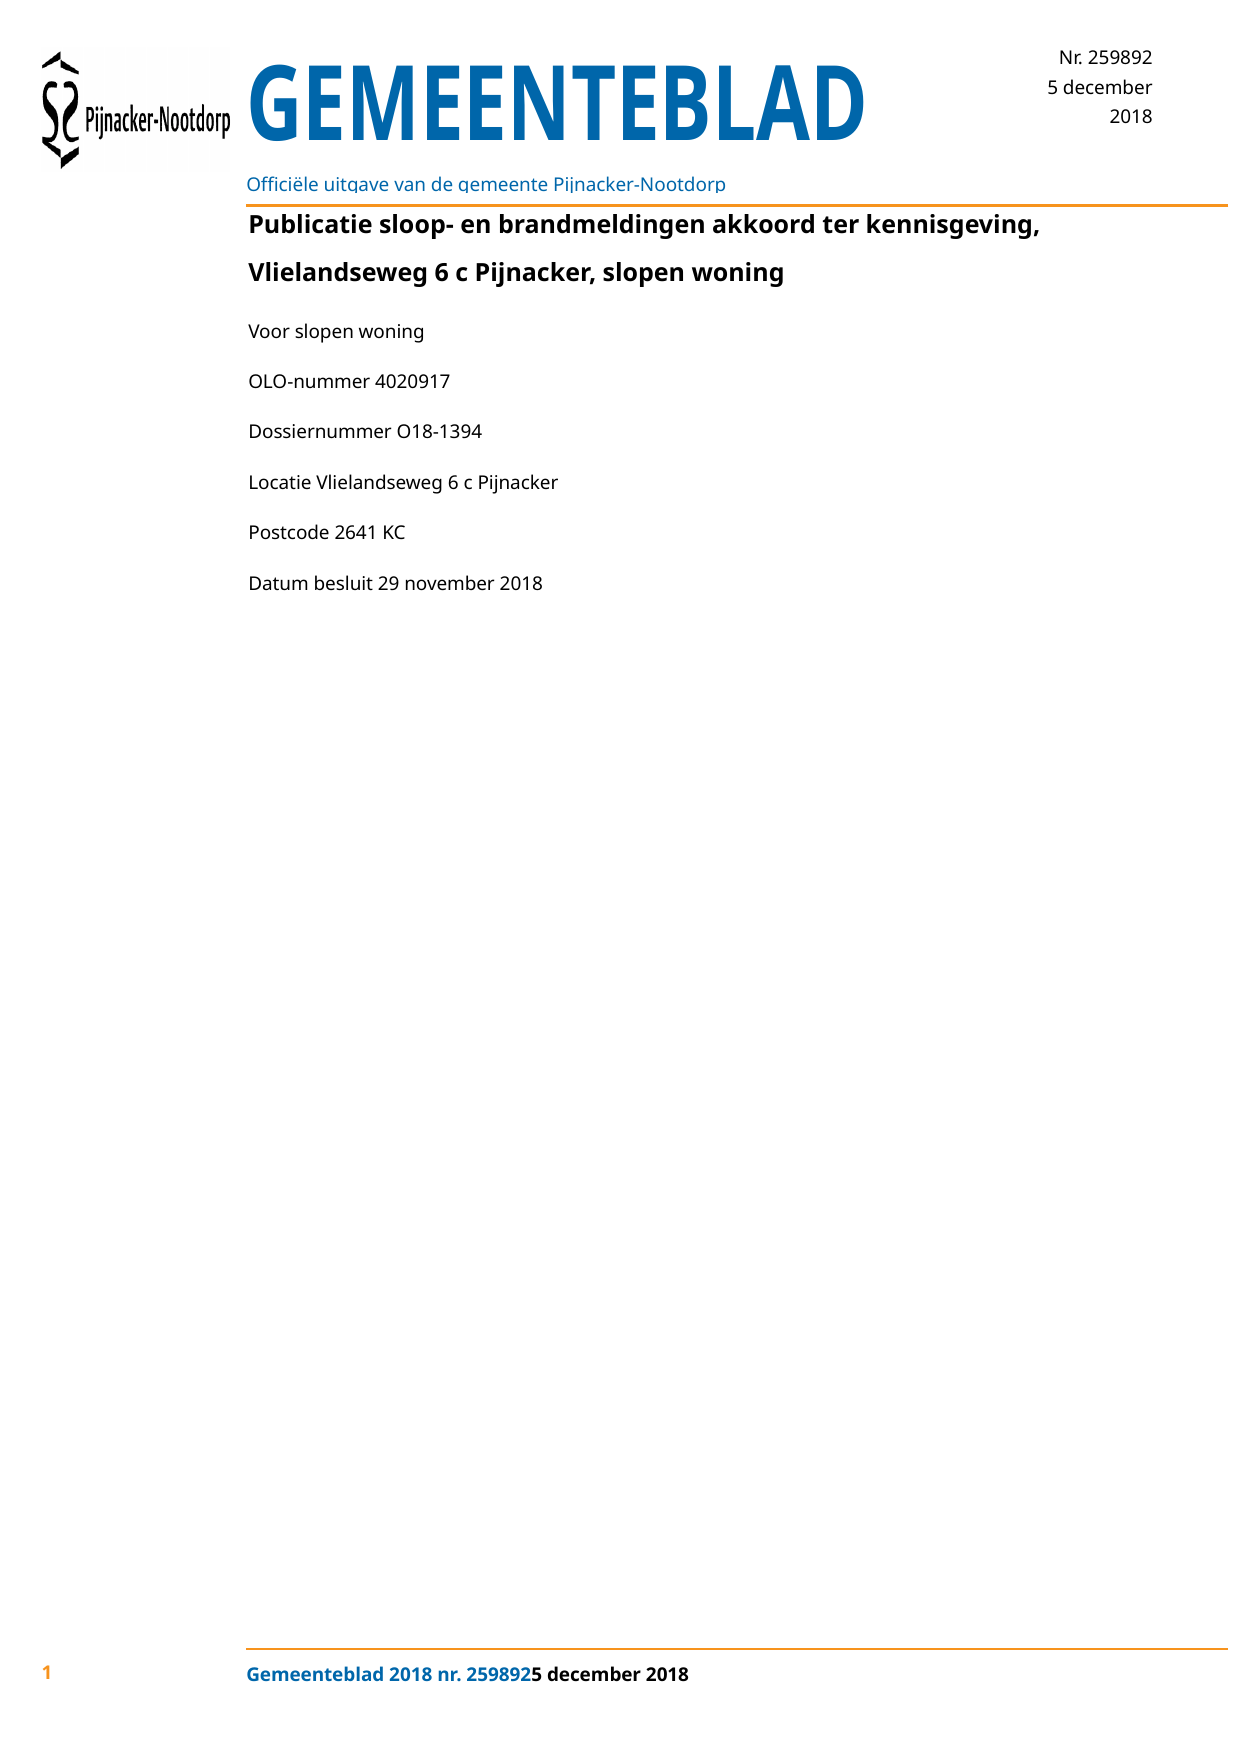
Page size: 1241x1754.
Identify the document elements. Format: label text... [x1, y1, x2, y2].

text Dossiernummer O18-1394 [248, 419, 1152, 444]
text Publicatie sloop- en brandmeldingen akkoord ter kennisgeving, Vlielandseweg 6 c Pijnacker, slopen woning [248, 207, 1152, 288]
text Locatie Vlielandseweg 6 c Pijnacker [248, 469, 1152, 495]
text Voor slopen woning [248, 318, 1152, 344]
text Postcode 2641 KC [248, 519, 1152, 545]
text Datum besluit 29 november 2018 [248, 570, 1152, 596]
text OLO-nummer 4020917 [248, 368, 1152, 394]
picture [41, 47, 231, 172]
